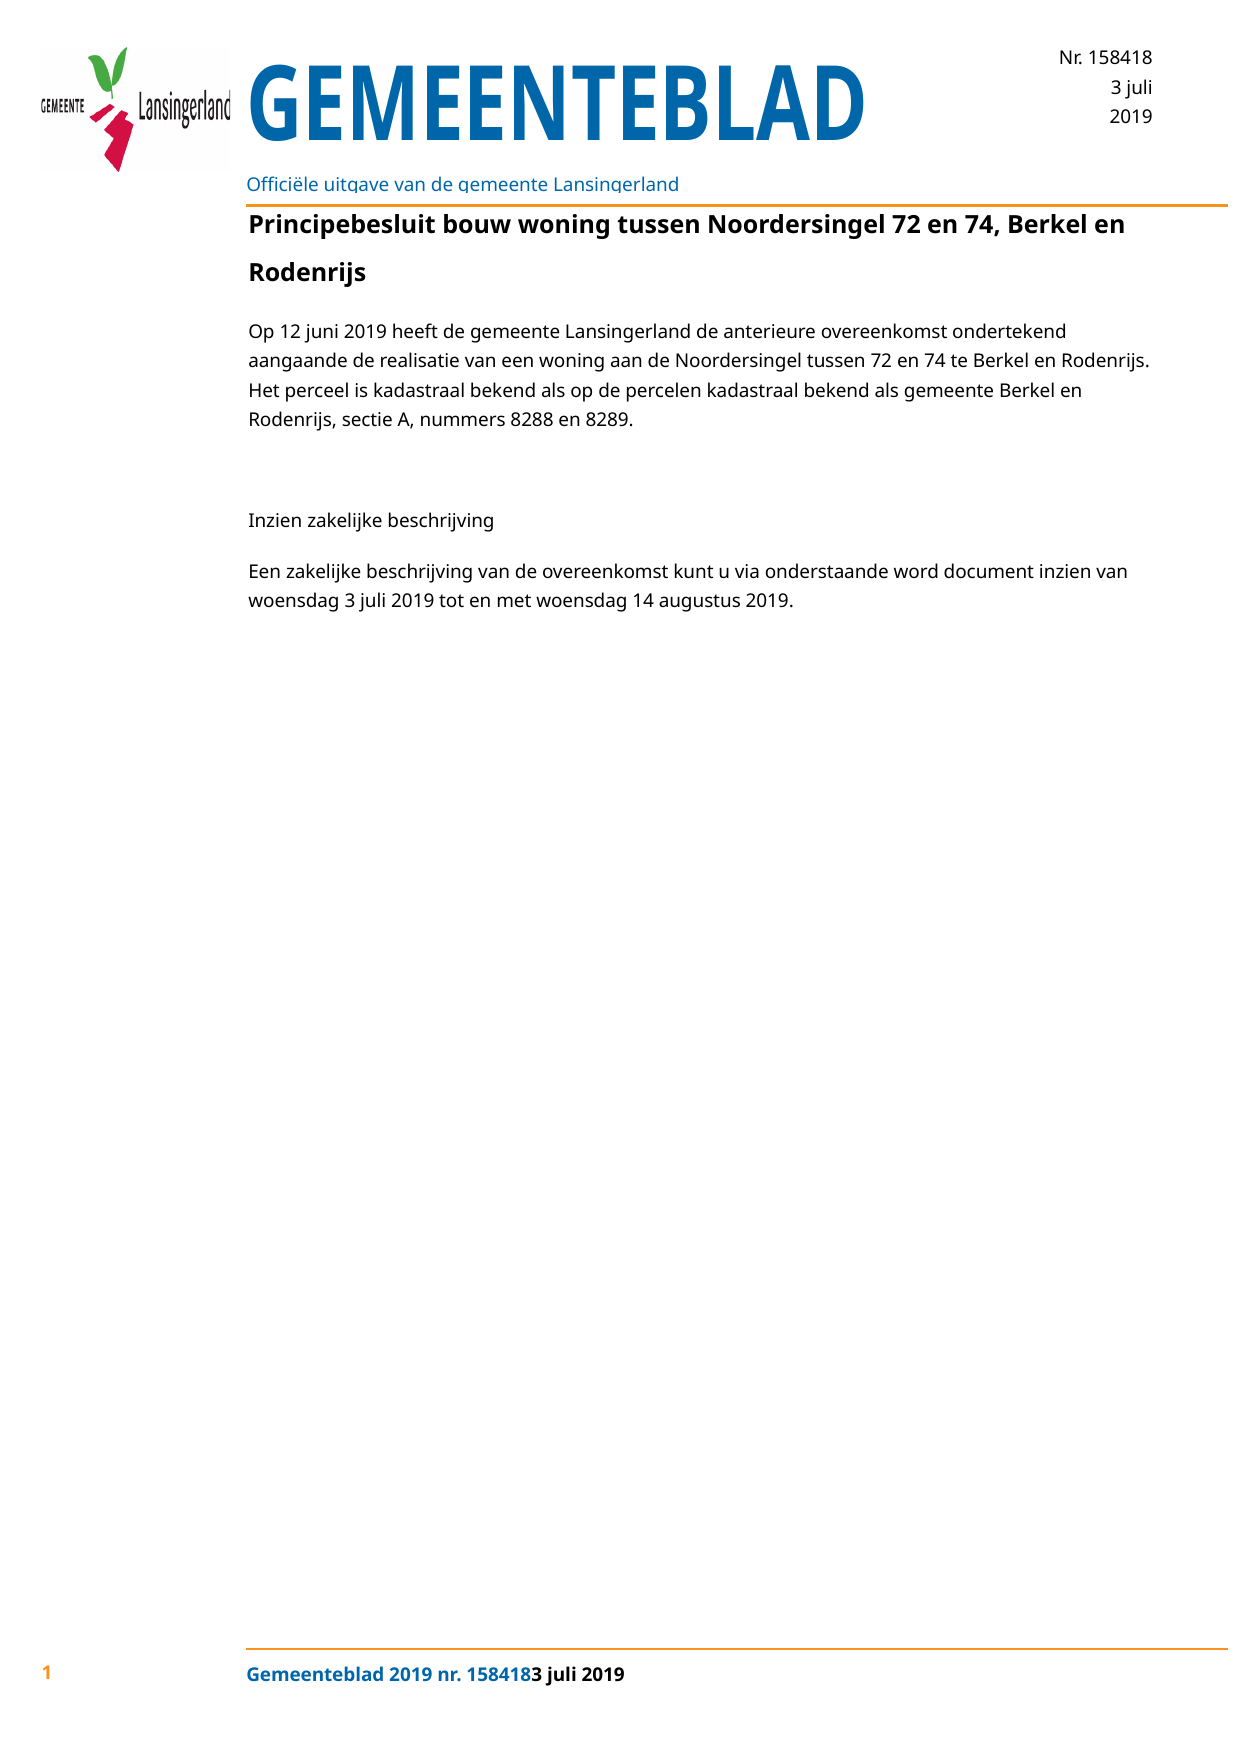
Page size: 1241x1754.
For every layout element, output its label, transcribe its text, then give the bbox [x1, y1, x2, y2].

text Principebesluit bouw woning tussen Noordersingel 72 en 74, Berkel en Rodenrijs [248, 207, 1152, 288]
text Op 12 juni 2019 heeft de gemeente Lansingerland de anterieure overeenkomst ondertekend aangaande de realisatie van een woning aan de Noordersingel tussen 72 en 74 te Berkel en Rodenrijs. Het perceel is kadastraal bekend als op de percelen kadastraal bekend als gemeente Berkel en Rodenrijs, sectie A, nummers 8288 en 8289. [248, 318, 1152, 432]
picture [41, 47, 231, 172]
text Een zakelijke beschrijving van de overeenkomst kunt u via onderstaande word document inzien van woensdag 3 juli 2019 tot en met woensdag 14 augustus 2019. [248, 558, 1152, 613]
text Inzien zakelijke beschrijving [248, 507, 1152, 533]
